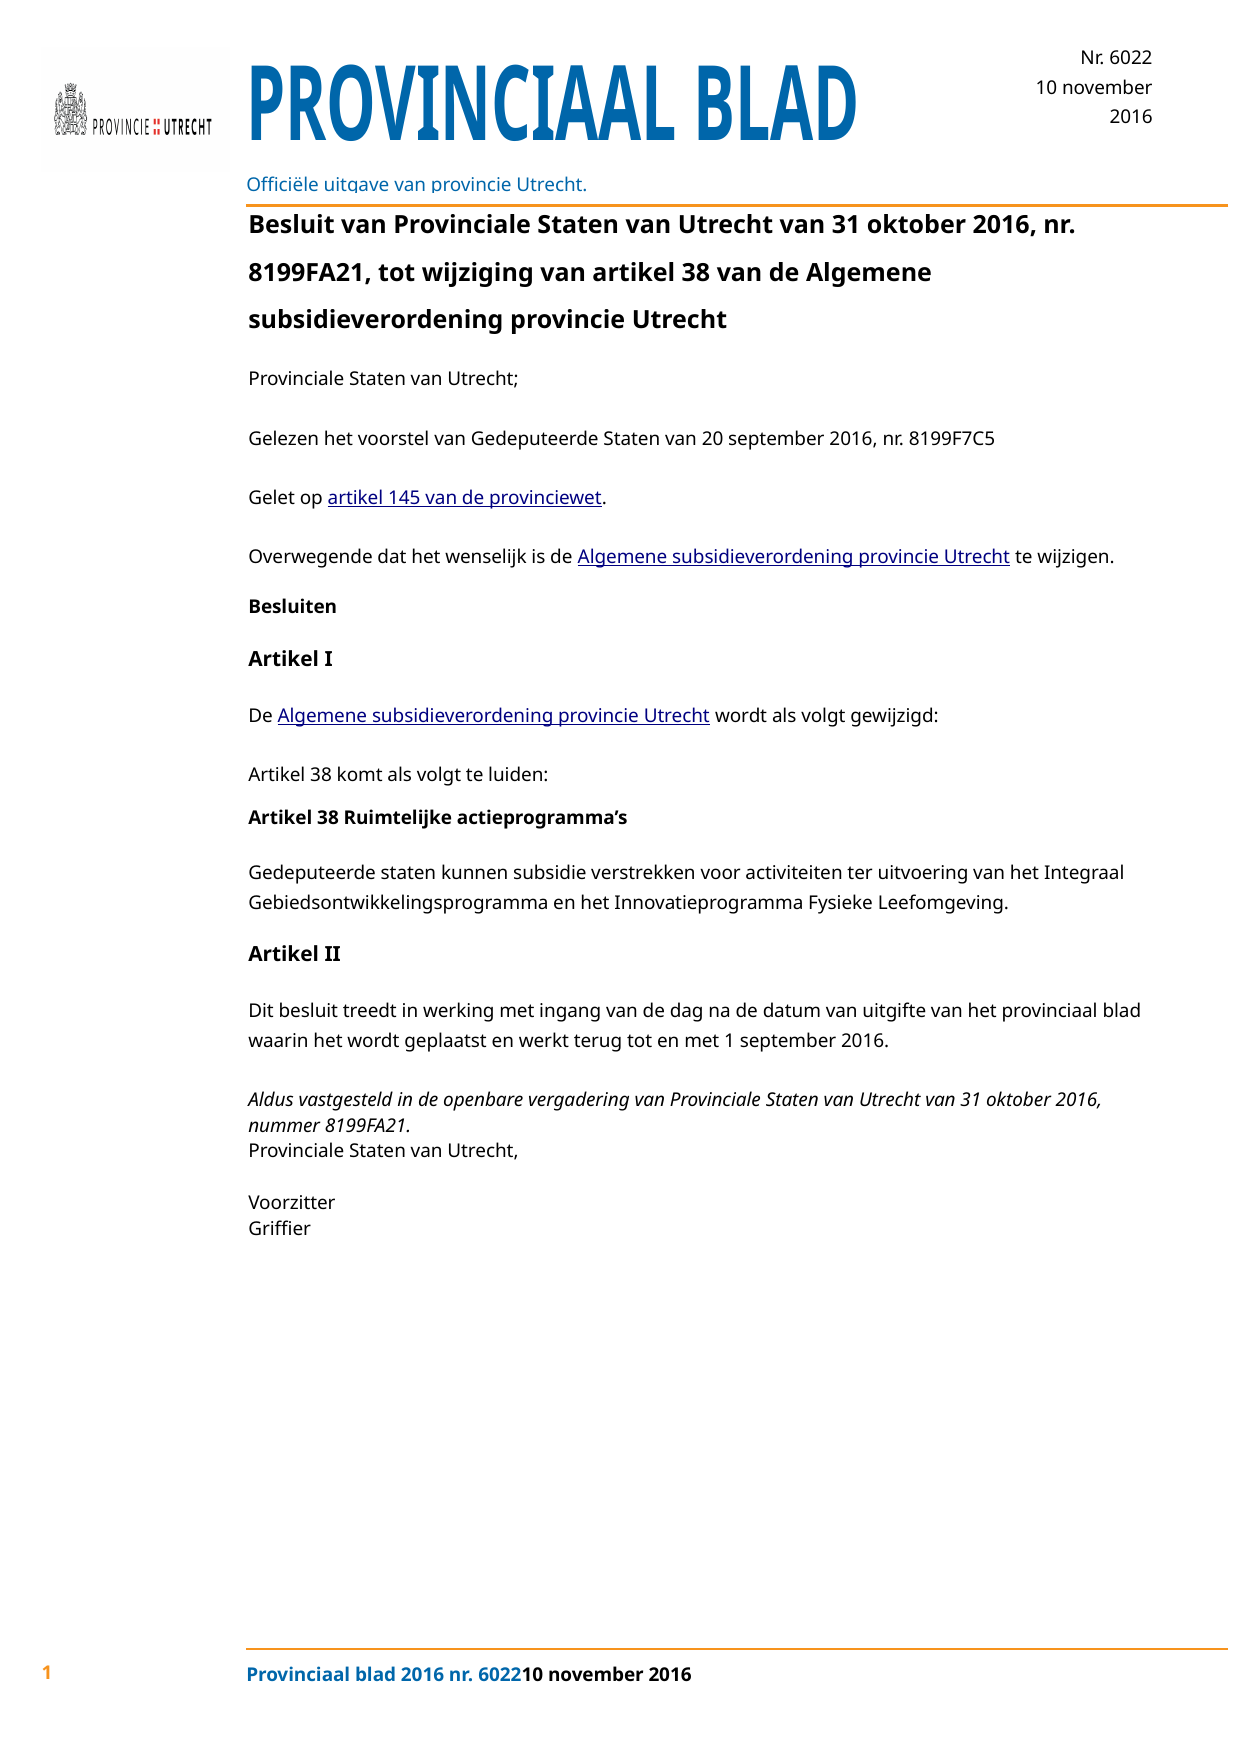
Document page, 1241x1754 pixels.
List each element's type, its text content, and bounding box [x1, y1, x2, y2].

text Griffier [248, 1215, 1152, 1241]
text Besluiten [248, 593, 1152, 619]
text Artikel II [248, 939, 1152, 968]
text Artikel 38 komt als volgt te luiden: [248, 761, 1152, 787]
text Gelet op artikel 145 van de provinciewet. [248, 484, 1152, 509]
text Artikel 38 Ruimtelijke actieprogramma’s [248, 804, 1152, 830]
text Gedeputeerde staten kunnen subsidie verstrekken voor activiteiten ter uitvoering van het Integraal Gebiedsontwikkelingsprogramma en het Innovatieprogramma Fysieke Leefomgeving. [248, 859, 1152, 915]
text Aldus vastgesteld in de openbare vergadering van Provinciale Staten van Utrecht van 31 oktober 2016, nummer 8199FA21. [248, 1086, 1152, 1138]
text Overwegende dat het wenselijk is de Algemene subsidieverordening provincie Utrecht te wijzigen. [248, 543, 1152, 569]
text Besluit van Provinciale Staten van Utrecht van 31 oktober 2016, nr. 8199FA21, tot wijziging van artikel 38 van de Algemene subsidieverordening provincie Utrecht [248, 207, 1152, 336]
text Gelezen het voorstel van Gedeputeerde Staten van 20 september 2016, nr. 8199F7C5 [248, 425, 1152, 450]
picture [41, 47, 231, 172]
text Artikel I [248, 644, 1152, 672]
text De Algemene subsidieverordening provincie Utrecht wordt als volgt gewijzigd: [248, 702, 1152, 727]
text Provinciale Staten van Utrecht, [248, 1138, 1152, 1163]
text Voorzitter [248, 1189, 1152, 1215]
text Provinciale Staten van Utrecht; [248, 366, 1152, 391]
text Dit besluit treedt in werking met ingang van de dag na de datum van uitgifte van het provinciaal blad waarin het wordt geplaatst en werkt terug tot en met 1 september 2016. [248, 997, 1152, 1053]
